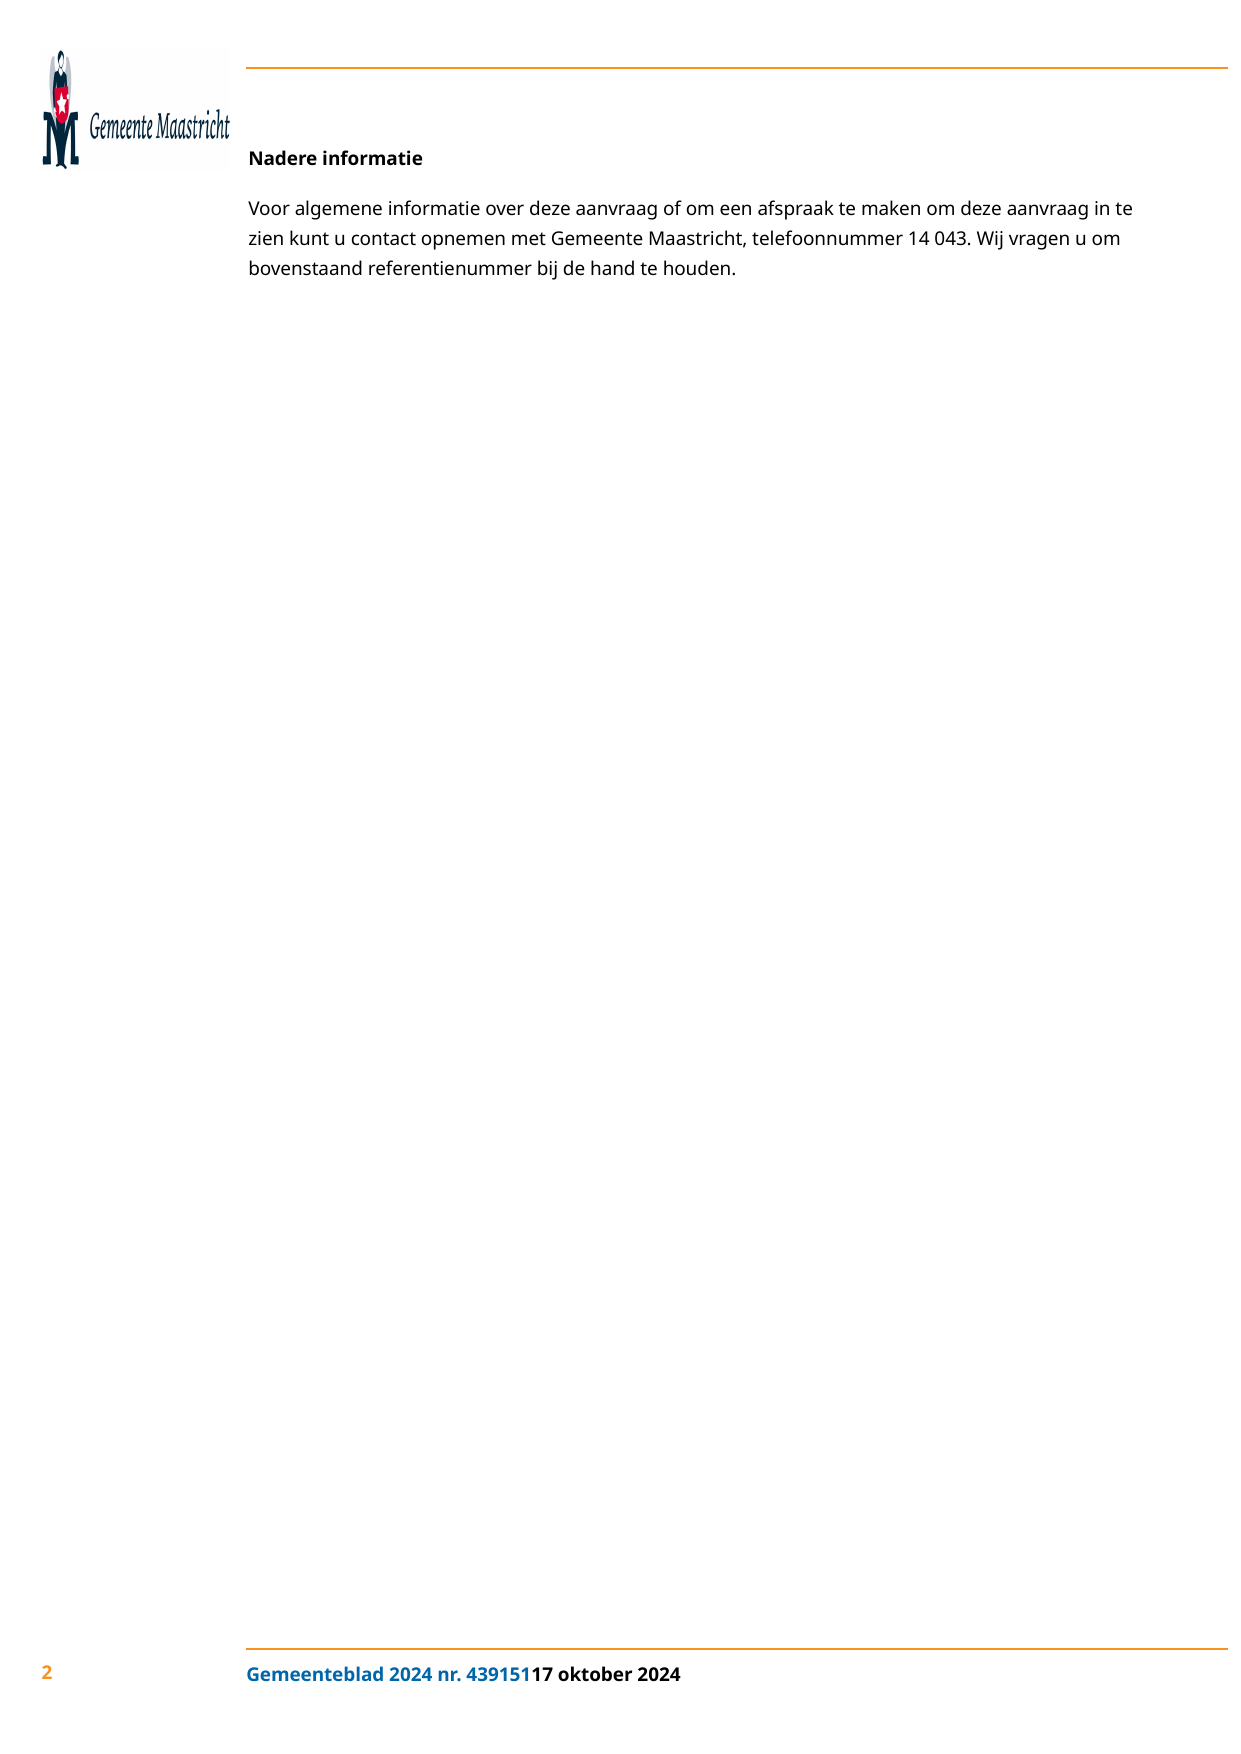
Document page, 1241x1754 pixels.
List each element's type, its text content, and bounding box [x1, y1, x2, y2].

text Voor algemene informatie over deze aanvraag of om een afspraak te maken om deze aanvraag in te zien kunt u contact opnemen met Gemeente Maastricht, telefoonnummer 14 043. Wij vragen u om bovenstaand referentienummer bij de hand te houden. [248, 196, 1152, 281]
picture [41, 47, 231, 172]
text Nadere informatie [248, 145, 1152, 171]
